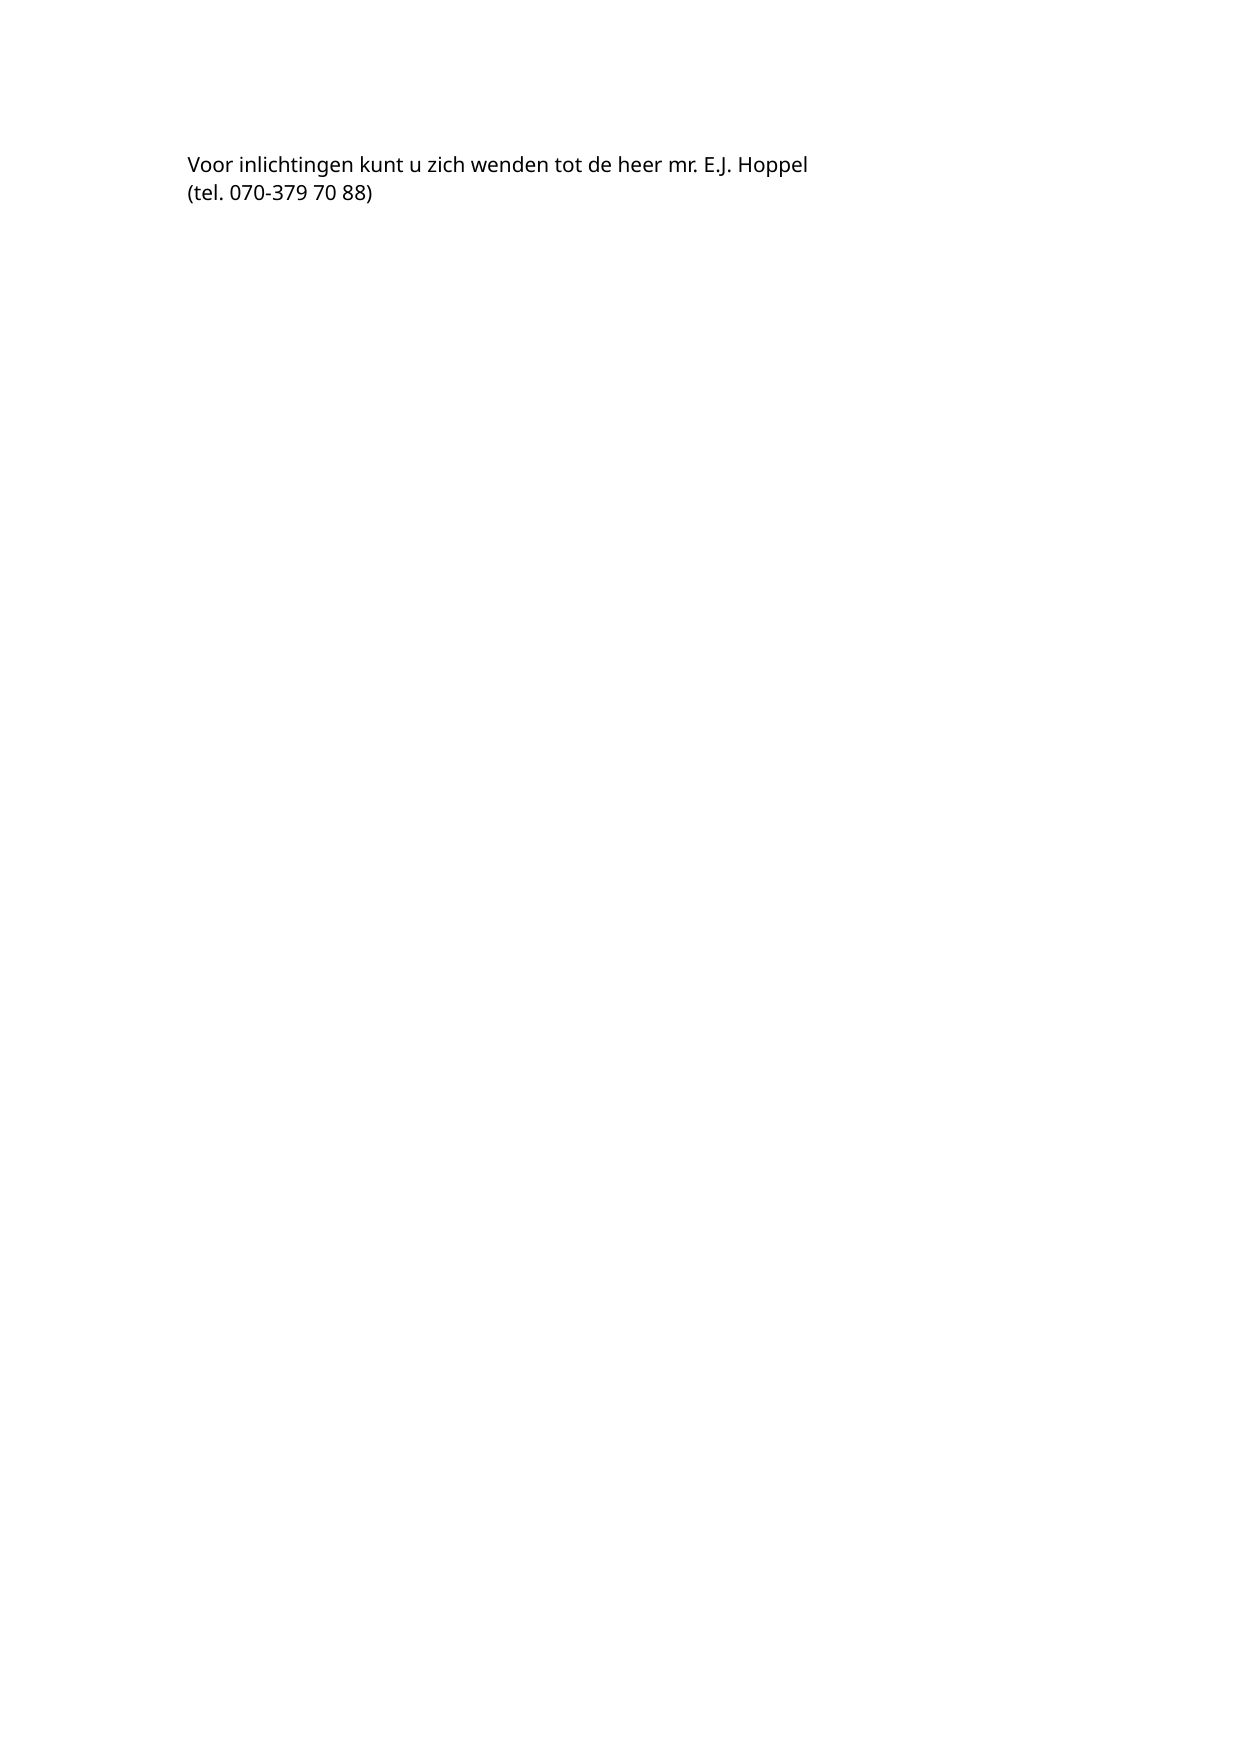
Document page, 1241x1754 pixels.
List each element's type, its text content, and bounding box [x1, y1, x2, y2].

text (tel. 070-379 70 88) [187, 178, 1053, 207]
text Voor inlichtingen kunt u zich wenden tot de heer mr. E.J. Hoppel [187, 150, 1053, 178]
